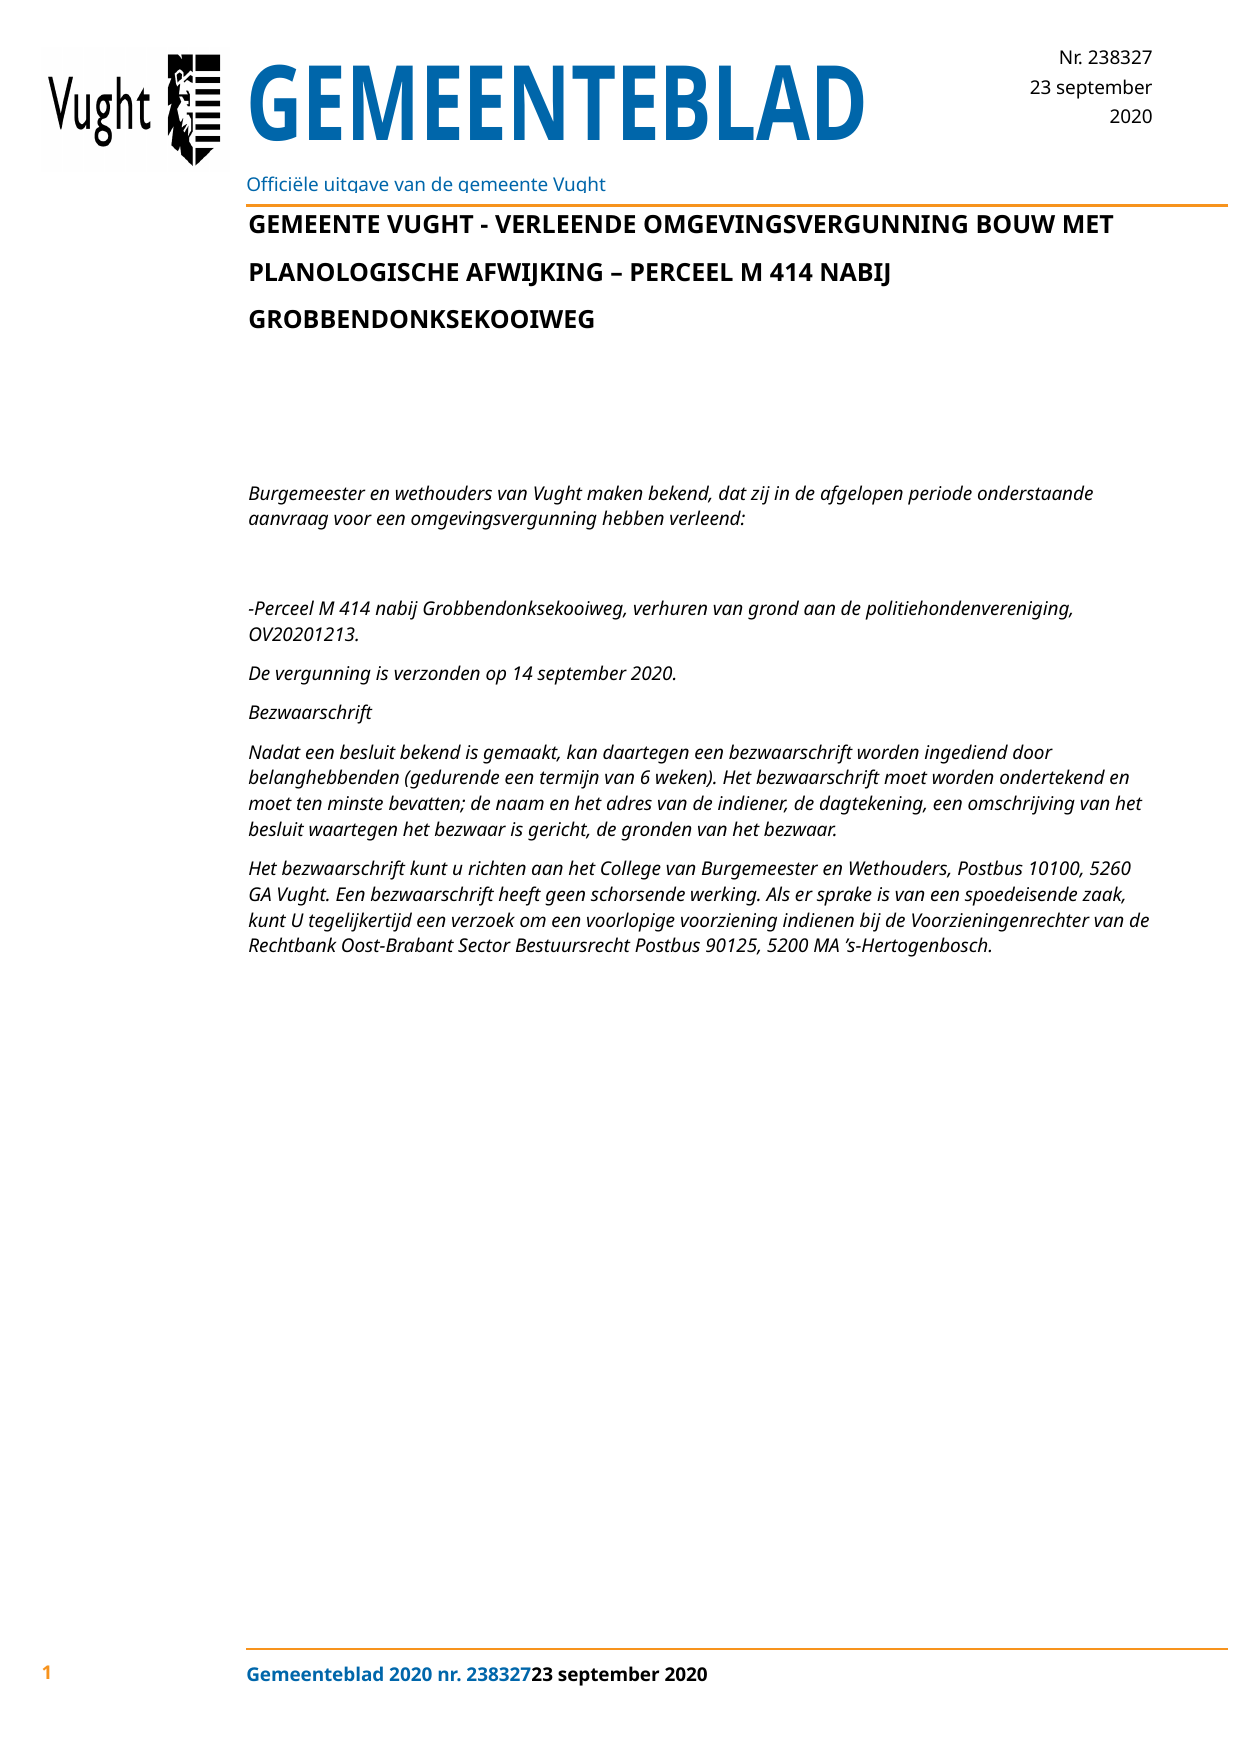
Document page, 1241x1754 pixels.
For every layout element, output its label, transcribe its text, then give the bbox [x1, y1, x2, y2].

text De vergunning is verzonden op 14 september 2020. [248, 660, 1152, 686]
text Nadat een besluit bekend is gemaakt, kan daartegen een bezwaarschrift worden ingediend door belanghebbenden (gedurende een termijn van 6 weken). Het bezwaarschrift moet worden ondertekend en moet ten minste bevatten; de naam en het adres van de indiener, de dagtekening, een omschrijving van het besluit waartegen het bezwaar is gericht, de gronden van het bezwaar. [248, 739, 1152, 842]
text -Perceel M 414 nabij Grobbendonksekooiweg, verhuren van grond aan de politiehondenvereniging, OV20201213. [248, 595, 1152, 647]
text Het bezwaarschrift kunt u richten aan het College van Burgemeester en Wethouders, Postbus 10100, 5260 GA Vught. Een bezwaarschrift heeft geen schorsende werking. Als er sprake is van een spoedeisende zaak, kunt U tegelijkertijd een verzoek om een voorlopige voorziening indienen bij de Voorzieningenrechter van de Rechtbank Oost-Brabant Sector Bestuursrecht Postbus 90125, 5200 MA ’s-Hertogenbosch. [248, 855, 1152, 958]
text Bezwaarschrift [248, 699, 1152, 725]
picture [41, 47, 231, 172]
text GEMEENTE VUGHT - VERLEENDE OMGEVINGSVERGUNNING BOUW MET PLANOLOGISCHE AFWIJKING – PERCEEL M 414 NABIJ GROBBENDONKSEKOOIWEG [248, 207, 1152, 336]
text Burgemeester en wethouders van Vught maken bekend, dat zij in de afgelopen periode onderstaande aanvraag voor een omgevingsvergunning hebben verleend: [248, 480, 1152, 531]
